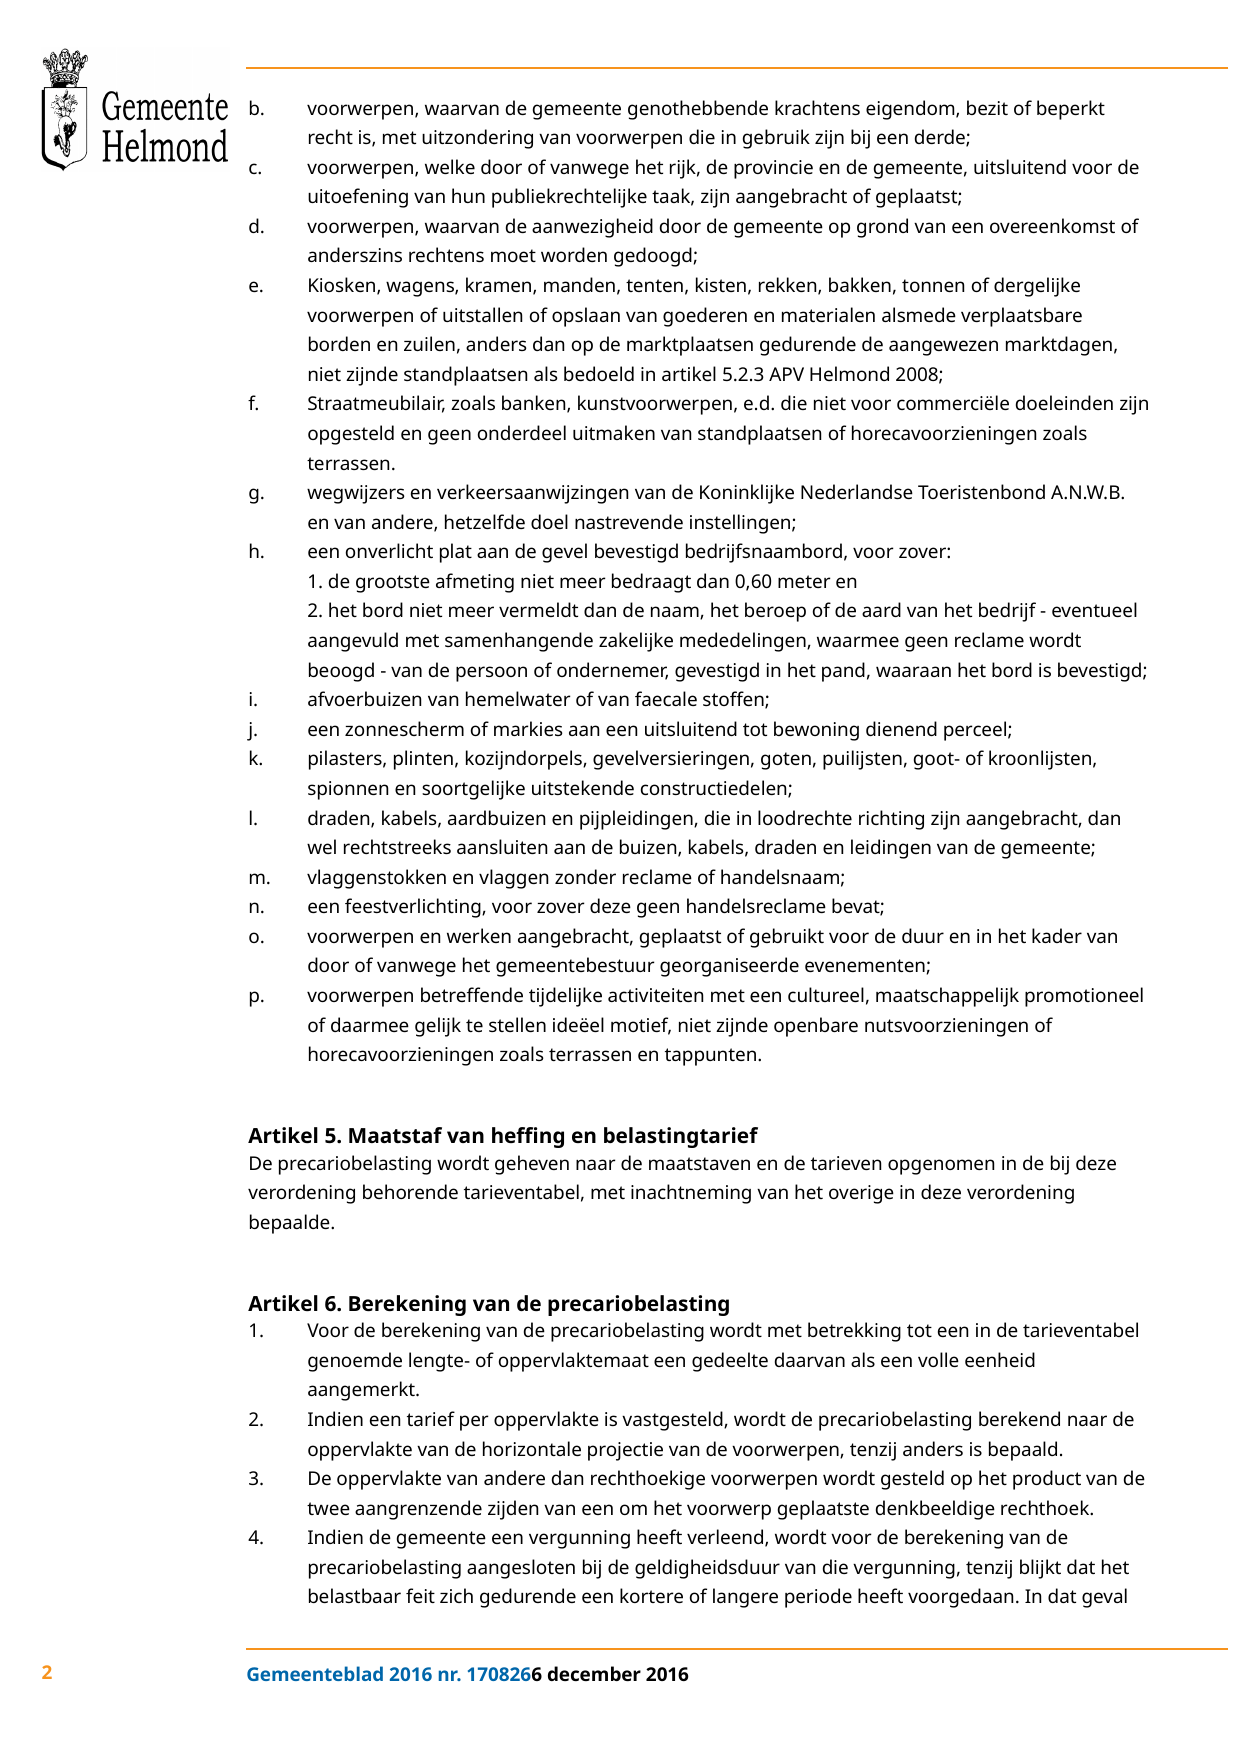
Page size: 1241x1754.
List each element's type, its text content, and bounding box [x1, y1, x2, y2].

list Indien een tarief per oppervlakte is vastgesteld, wordt de precariobelasting berekend naar de oppervlakte van de horizontale projectie van de voorwerpen, tenzij anders is bepaald. [248, 1406, 1152, 1462]
list wegwijzers en verkeersaanwijzingen van de Koninklijke Nederlandse Toeristenbond A.N.W.B. en van andere, hetzelfde doel nastrevende instellingen; [248, 479, 1152, 535]
list Kiosken, wagens, kramen, manden, tenten, kisten, rekken, bakken, tonnen of dergelijke voorwerpen of uitstallen of opslaan van goederen en materialen alsmede verplaatsbare borden en zuilen, anders dan op de marktplaatsen gedurende de aangewezen marktdagen, niet zijnde standplaatsen als bedoeld in artikel 5.2.3 APV Helmond 2008; [248, 272, 1152, 387]
list een feestverlichting, voor zover deze geen handelsreclame bevat; [248, 893, 1152, 919]
list een zonnescherm of markies aan een uitsluitend tot bewoning dienend perceel; [248, 716, 1152, 742]
text De precariobelasting wordt geheven naar de maatstaven en de tarieven opgenomen in de bij deze verordening behorende tarieventabel, met inachtneming van het overige in deze verordening bepaalde. [248, 1150, 1152, 1235]
list vlaggenstokken en vlaggen zonder reclame of handelsnaam; [248, 864, 1152, 890]
list Straatmeubilair, zoals banken, kunstvoorwerpen, e.d. die niet voor commerciële doeleinden zijn opgesteld en geen onderdeel uitmaken van standplaatsen of horecavoorzieningen zoals terrassen. [248, 391, 1152, 476]
picture [41, 47, 231, 172]
list afvoerbuizen van hemelwater of van faecale stoffen; [248, 686, 1152, 712]
list pilasters, plinten, kozijndorpels, gevelversieringen, goten, puilijsten, goot- of kroonlijsten, spionnen en soortgelijke uitstekende constructiedelen; [248, 746, 1152, 801]
list 2. het bord niet meer vermeldt dan de naam, het beroep of de aard van het bedrijf - eventueel aangevuld met samenhangende zakelijke mededelingen, waarmee geen reclame wordt beoogd - van de persoon of ondernemer, gevestigd in het pand, waaraan het bord is bevestigd; [248, 598, 1152, 683]
list voorwerpen, waarvan de aanwezigheid door de gemeente op grond van een overeenkomst of anderszins rechtens moet worden gedoogd; [248, 213, 1152, 268]
text Artikel 5. Maatstaf van heffing en belastingtarief [248, 1121, 1152, 1150]
list 1. de grootste afmeting niet meer bedraagt dan 0,60 meter en [248, 568, 1152, 594]
text Artikel 6. Berekening van de precariobelasting [248, 1289, 1152, 1317]
list voorwerpen betreffende tijdelijke activiteiten met een cultureel, maatschappelijk promotioneel of daarmee gelijk te stellen ideëel motief, niet zijnde openbare nutsvoorzieningen of horecavoorzieningen zoals terrassen en tappunten. [248, 982, 1152, 1067]
list voorwerpen, waarvan de gemeente genothebbende krachtens eigendom, bezit of beperkt recht is, met uitzondering van voorwerpen die in gebruik zijn bij een derde; [248, 95, 1152, 150]
list Indien de gemeente een vergunning heeft verleend, wordt voor de berekening van de precariobelasting aangesloten bij de geldigheidsduur van die vergunning, tenzij blijkt dat het belastbaar feit zich gedurende een kortere of langere periode heeft voorgedaan. In dat geval [248, 1524, 1152, 1609]
list voorwerpen, welke door of vanwege het rijk, de provincie en de gemeente, uitsluitend voor de uitoefening van hun publiekrechtelijke taak, zijn aangebracht of geplaatst; [248, 154, 1152, 209]
list een onverlicht plat aan de gevel bevestigd bedrijfsnaambord, voor zover: [248, 538, 1152, 564]
list voorwerpen en werken aangebracht, geplaatst of gebruikt voor de duur en in het kader van door of vanwege het gemeentebestuur georganiseerde evenementen; [248, 923, 1152, 978]
list De oppervlakte van andere dan rechthoekige voorwerpen wordt gesteld op het product van de twee aangrenzende zijden van een om het voorwerp geplaatste denkbeeldige rechthoek. [248, 1465, 1152, 1521]
list draden, kabels, aardbuizen en pijpleidingen, die in loodrechte richting zijn aangebracht, dan wel rechtstreeks aansluiten aan de buizen, kabels, draden en leidingen van de gemeente; [248, 805, 1152, 860]
list Voor de berekening van de precariobelasting wordt met betrekking tot een in de tarieventabel genoemde lengte- of oppervlaktemaat een gedeelte daarvan als een volle eenheid aangemerkt. [248, 1317, 1152, 1402]
